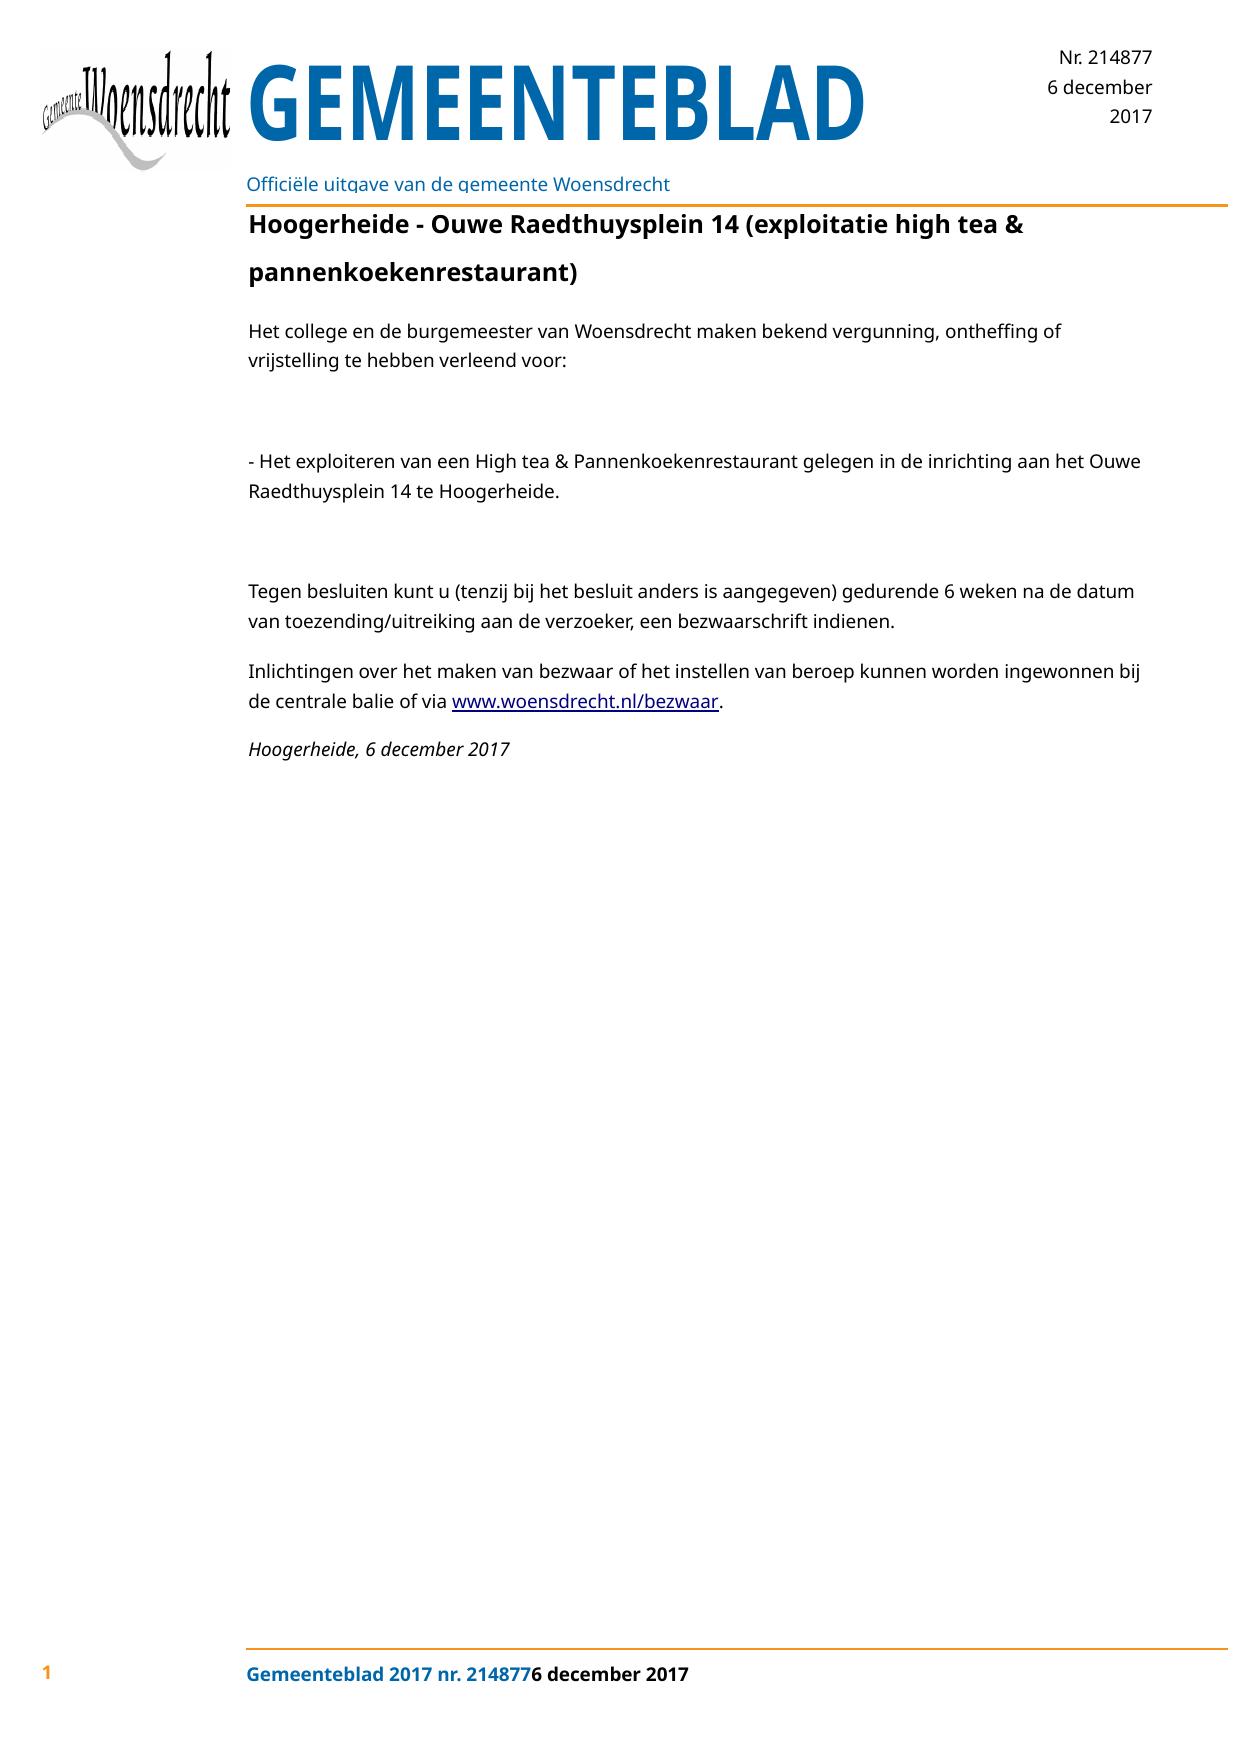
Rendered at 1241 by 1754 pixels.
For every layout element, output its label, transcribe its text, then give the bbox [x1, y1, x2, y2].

text - Het exploiteren van een High tea & Pannenkoekenrestaurant gelegen in de inrichting aan het Ouwe Raedthuysplein 14 te Hoogerheide. [248, 448, 1152, 504]
text Inlichtingen over het maken van bezwaar of het instellen van beroep kunnen worden ingewonnen bij de centrale balie of via www.woensdrecht.nl/bezwaar. [248, 659, 1152, 714]
picture [41, 47, 231, 172]
text Hoogerheide - Ouwe Raedthuysplein 14 (exploitatie high tea & pannenkoekenrestaurant) [248, 207, 1152, 288]
text Het college en de burgemeester van Woensdrecht maken bekend vergunning, ontheffing of vrijstelling te hebben verleend voor: [248, 318, 1152, 373]
text Hoogerheide, 6 december 2017 [248, 736, 1152, 762]
text Tegen besluiten kunt u (tenzij bij het besluit anders is aangegeven) gedurende 6 weken na de datum van toezending/uitreiking aan de verzoeker, een bezwaarschrift indienen. [248, 579, 1152, 634]
